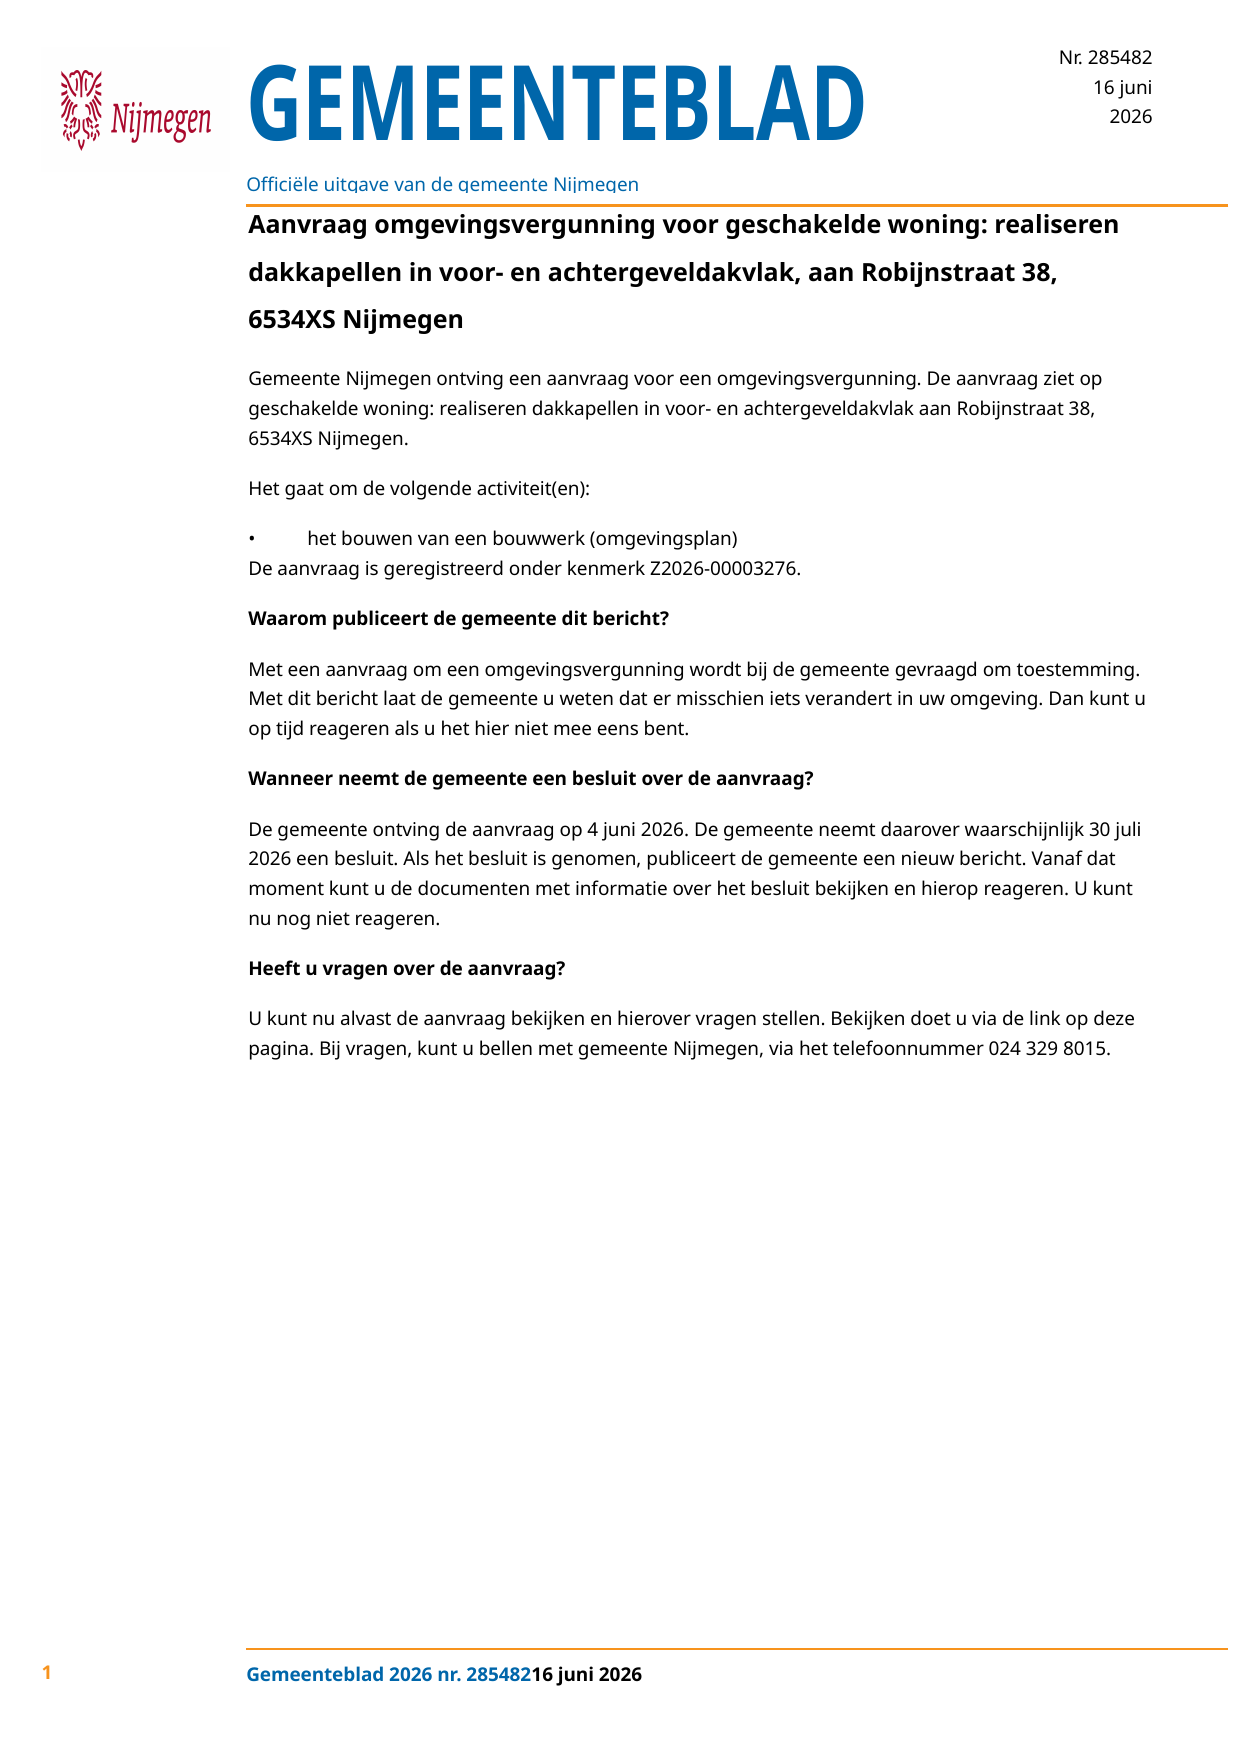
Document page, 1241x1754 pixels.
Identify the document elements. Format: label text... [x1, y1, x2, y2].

text Het gaat om de volgende activiteit(en): [248, 475, 1152, 501]
list het bouwen van een bouwwerk (omgevingsplan) [248, 526, 1152, 551]
text De aanvraag is geregistreerd onder kenmerk Z2026-00003276. [248, 555, 1152, 581]
text Met een aanvraag om een omgevingsvergunning wordt bij de gemeente gevraagd om toestemming. Met dit bericht laat de gemeente u weten dat er misschien iets verandert in uw omgeving. Dan kunt u op tijd reageren als u het hier niet mee eens bent. [248, 656, 1152, 741]
text De gemeente ontving de aanvraag op 4 juni 2026. De gemeente neemt daarover waarschijnlijk 30 juli 2026 een besluit. Als het besluit is genomen, publiceert de gemeente een nieuw bericht. Vanaf dat moment kunt u de documenten met informatie over het besluit bekijken en hierop reageren. U kunt nu nog niet reageren. [248, 816, 1152, 930]
text Heeft u vragen over de aanvraag? [248, 955, 1152, 981]
picture [41, 47, 231, 172]
text U kunt nu alvast de aanvraag bekijken en hierover vragen stellen. Bekijken doet u via de link op deze pagina. Bij vragen, kunt u bellen met gemeente Nijmegen, via het telefoonnummer 024 329 8015. [248, 1006, 1152, 1061]
text Waarom publiceert de gemeente dit bericht? [248, 606, 1152, 631]
text Wanneer neemt de gemeente een besluit over de aanvraag? [248, 766, 1152, 791]
text Aanvraag omgevingsvergunning voor geschakelde woning: realiseren dakkapellen in voor- en achtergeveldakvlak, aan Robijnstraat 38, 6534XS Nijmegen [248, 207, 1152, 336]
text Gemeente Nijmegen ontving een aanvraag voor een omgevingsvergunning. De aanvraag ziet op geschakelde woning: realiseren dakkapellen in voor- en achtergeveldakvlak aan Robijnstraat 38, 6534XS Nijmegen. [248, 366, 1152, 450]
